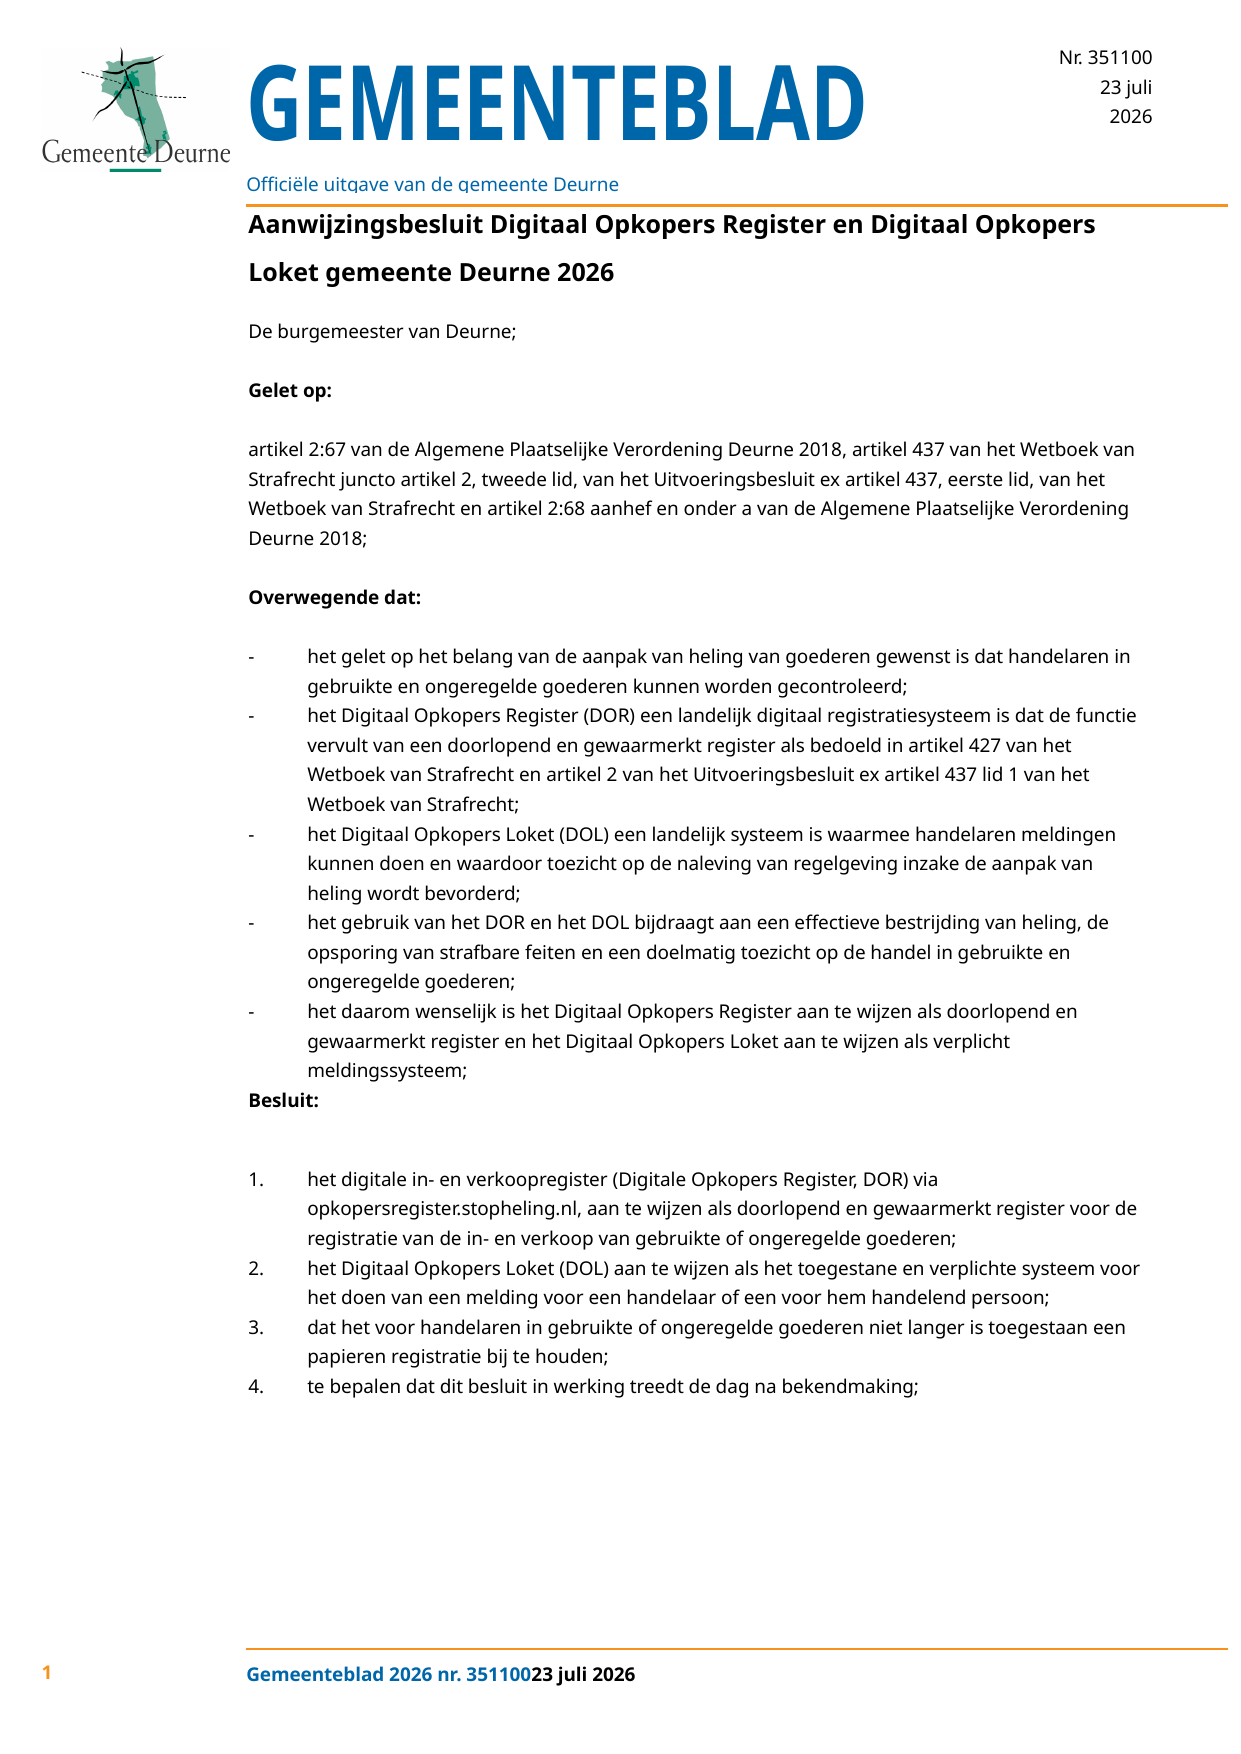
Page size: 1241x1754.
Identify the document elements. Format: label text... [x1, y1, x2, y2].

list te bepalen dat dit besluit in werking treedt de dag na bekendmaking; [248, 1373, 1152, 1399]
list het Digitaal Opkopers Loket (DOL) een landelijk systeem is waarmee handelaren meldingen kunnen doen en waardoor toezicht op de naleving van regelgeving inzake de aanpak van heling wordt bevorderd; [248, 821, 1152, 906]
text artikel 2:67 van de Algemene Plaatselijke Verordening Deurne 2018, artikel 437 van het Wetboek van Strafrecht juncto artikel 2, tweede lid, van het Uitvoeringsbesluit ex artikel 437, eerste lid, van het Wetboek van Strafrecht en artikel 2:68 aanhef en onder a van de Algemene Plaatselijke Verordening Deurne 2018; [248, 436, 1152, 551]
list het gelet op het belang van de aanpak van heling van goederen gewenst is dat handelaren in gebruikte en ongeregelde goederen kunnen worden gecontroleerd; [248, 643, 1152, 699]
text Overwegende dat: [248, 584, 1152, 610]
list het digitale in- en verkoopregister (Digitale Opkopers Register, DOR) via opkopersregister.stopheling.nl, aan te wijzen als doorlopend en gewaarmerkt register voor de registratie van de in- en verkoop van gebruikte of ongeregelde goederen; [248, 1166, 1152, 1251]
picture [41, 47, 231, 172]
list het Digitaal Opkopers Loket (DOL) aan te wijzen als het toegestane en verplichte systeem voor het doen van een melding voor een handelaar of een voor hem handelend persoon; [248, 1255, 1152, 1310]
list het gebruik van het DOR en het DOL bijdraagt aan een effectieve bestrijding van heling, de opsporing van strafbare feiten en een doelmatig toezicht op de handel in gebruikte en ongeregelde goederen; [248, 909, 1152, 994]
text Besluit: [248, 1087, 1152, 1113]
list het daarom wenselijk is het Digitaal Opkopers Register aan te wijzen als doorlopend en gewaarmerkt register en het Digitaal Opkopers Loket aan te wijzen als verplicht meldingssysteem; [248, 998, 1152, 1083]
text De burgemeester van Deurne; [248, 318, 1152, 344]
text Gelet op: [248, 377, 1152, 403]
list dat het voor handelaren in gebruikte of ongeregelde goederen niet langer is toegestaan een papieren registratie bij te houden; [248, 1314, 1152, 1369]
text Aanwijzingsbesluit Digitaal Opkopers Register en Digitaal Opkopers Loket gemeente Deurne 2026 [248, 207, 1152, 288]
list het Digitaal Opkopers Register (DOR) een landelijk digitaal registratiesysteem is dat de functie vervult van een doorlopend en gewaarmerkt register als bedoeld in artikel 427 van het Wetboek van Strafrecht en artikel 2 van het Uitvoeringsbesluit ex artikel 437 lid 1 van het Wetboek van Strafrecht; [248, 702, 1152, 817]
